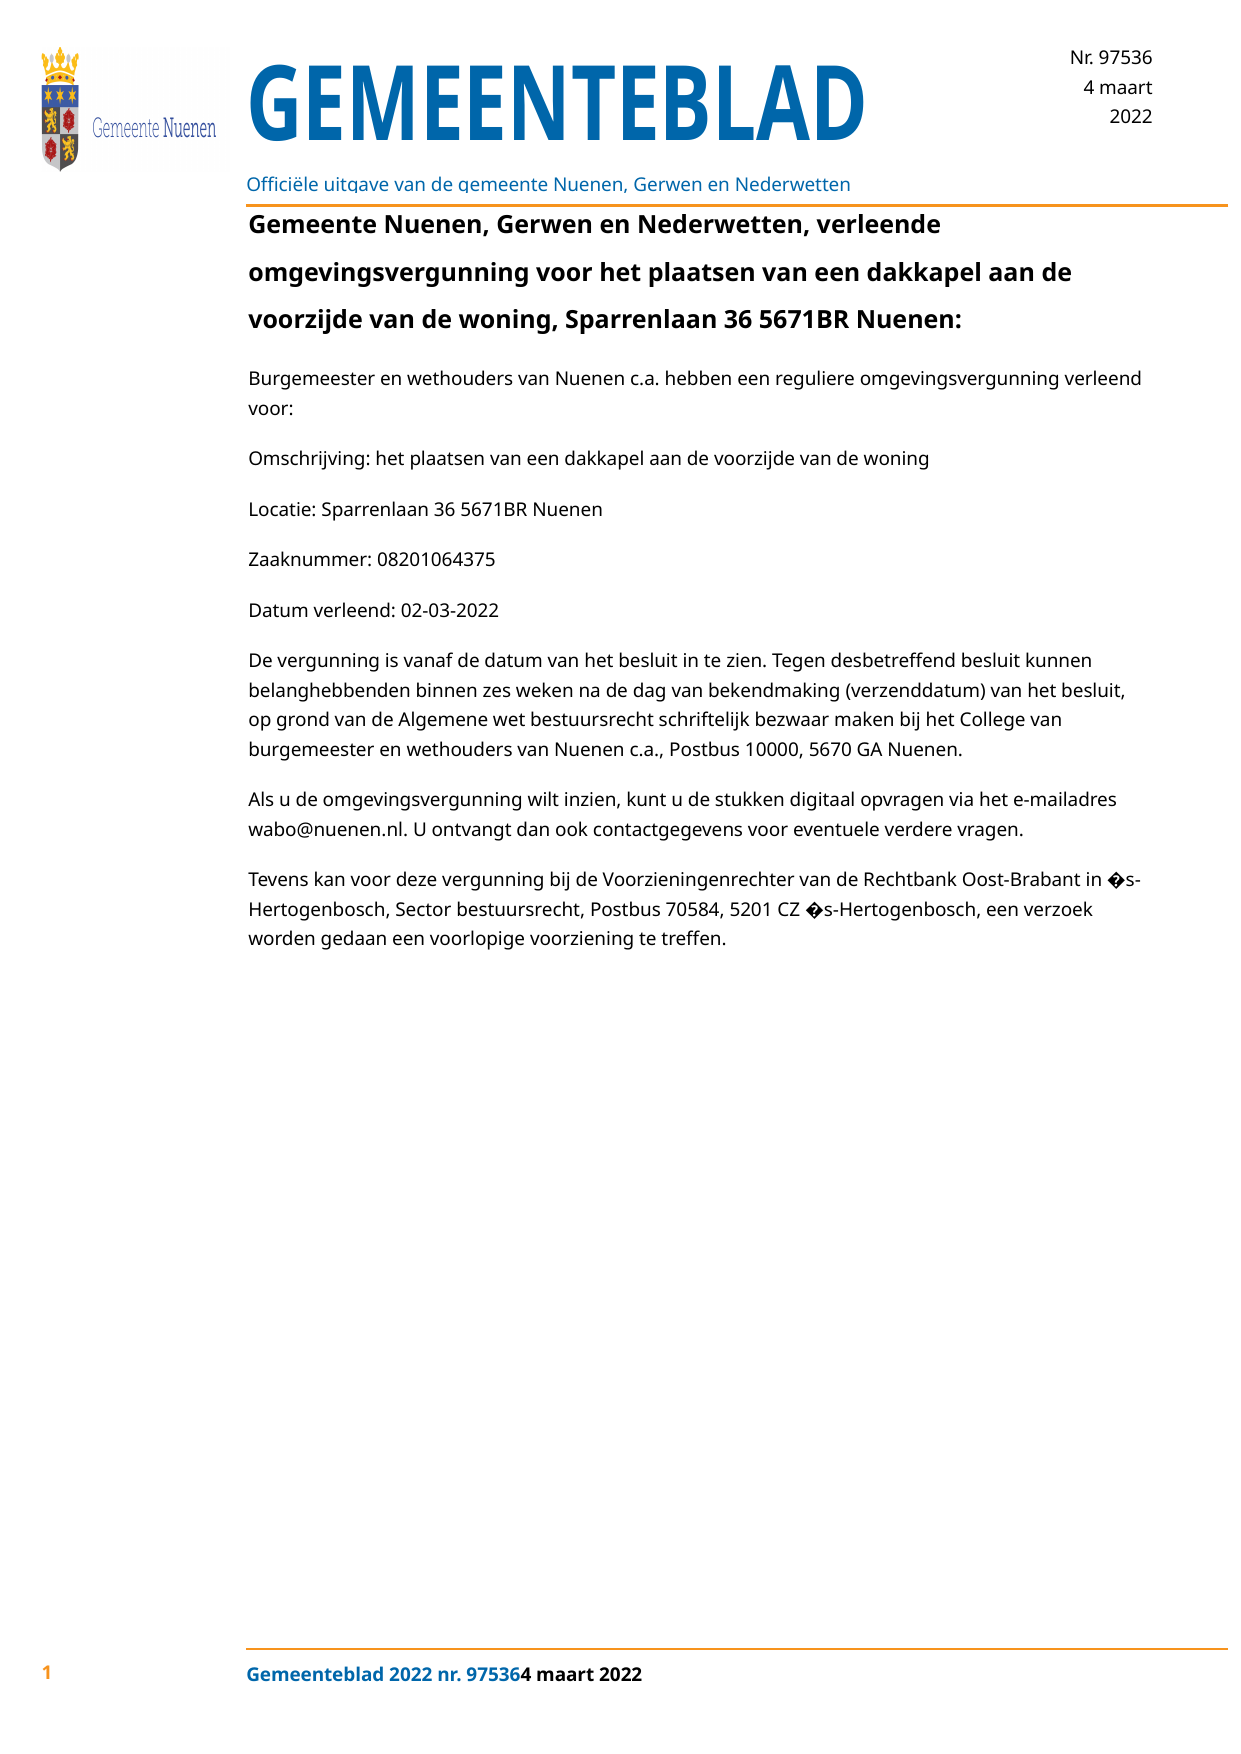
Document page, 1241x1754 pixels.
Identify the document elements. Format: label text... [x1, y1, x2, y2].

text Zaaknummer: 08201064375 [248, 546, 1152, 572]
text Tevens kan voor deze vergunning bij de Voorzieningenrechter van de Rechtbank Oost-Brabant in �s-Hertogenbosch, Sector bestuursrecht, Postbus 70584, 5201 CZ �s-Hertogenbosch, een verzoek worden gedaan een voorlopige voorziening te treffen. [248, 866, 1152, 951]
text Datum verleend: 02-03-2022 [248, 597, 1152, 622]
text Locatie: Sparrenlaan 36 5671BR Nuenen [248, 496, 1152, 522]
text Als u de omgevingsvergunning wilt inzien, kunt u de stukken digitaal opvragen via het e-mailadres wabo@nuenen.nl. U ontvangt dan ook contactgegevens voor eventuele verdere vragen. [248, 786, 1152, 842]
picture [41, 47, 231, 172]
text Omschrijving: het plaatsen van een dakkapel aan de voorzijde van de woning [248, 446, 1152, 471]
text De vergunning is vanaf de datum van het besluit in te zien. Tegen desbetreffend besluit kunnen belanghebbenden binnen zes weken na de dag van bekendmaking (verzenddatum) van het besluit, op grond van de Algemene wet bestuursrecht schriftelijk bezwaar maken bij het College van burgemeester en wethouders van Nuenen c.a., Postbus 10000, 5670 GA Nuenen. [248, 647, 1152, 762]
text Burgemeester en wethouders van Nuenen c.a. hebben een reguliere omgevingsvergunning verleend voor: [248, 366, 1152, 421]
text Gemeente Nuenen, Gerwen en Nederwetten, verleende omgevingsvergunning voor het plaatsen van een dakkapel aan de voorzijde van de woning, Sparrenlaan 36 5671BR Nuenen: [248, 207, 1152, 336]
